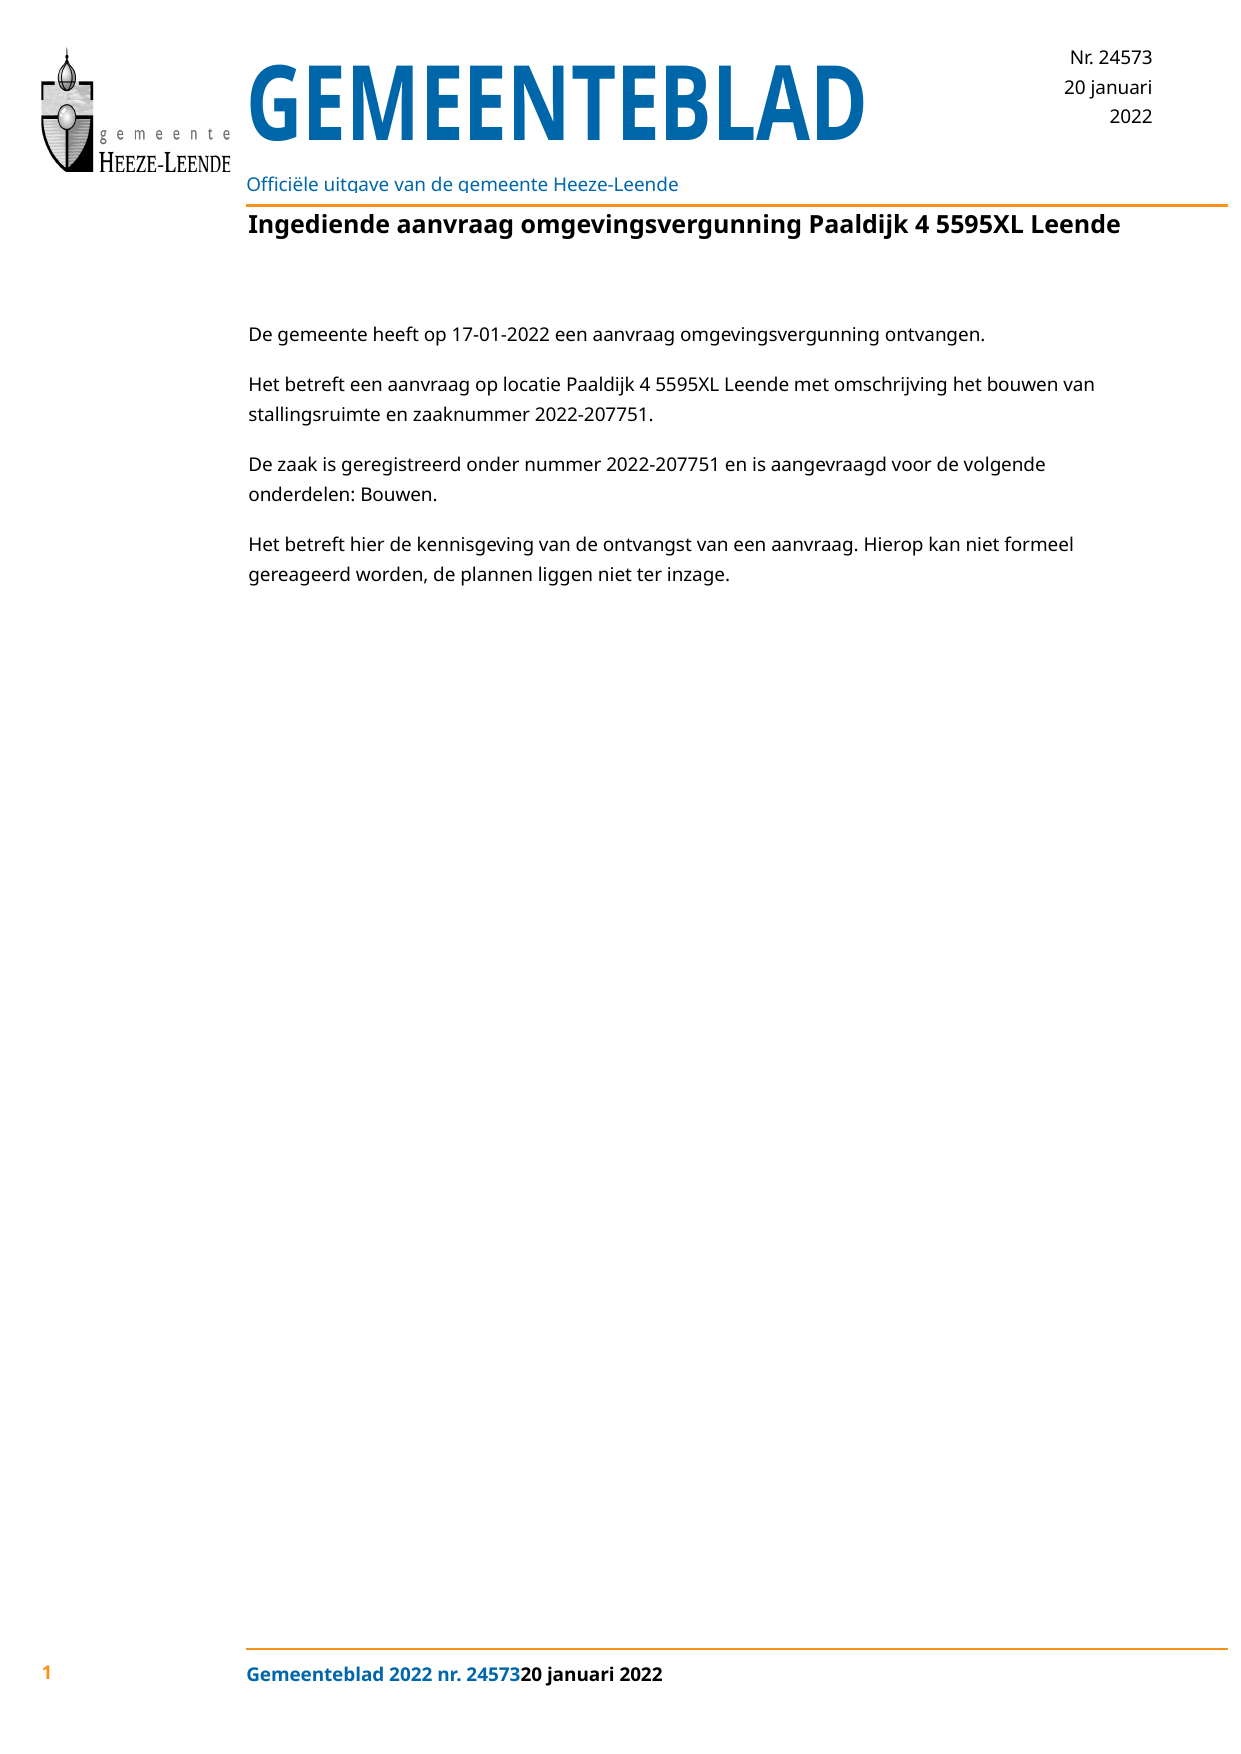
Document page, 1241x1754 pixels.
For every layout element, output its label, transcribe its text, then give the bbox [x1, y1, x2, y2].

text De gemeente heeft op 17-01-2022 een aanvraag omgevingsvergunning ontvangen. [248, 321, 1152, 346]
picture [41, 47, 231, 172]
text De zaak is geregistreerd onder nummer 2022-207751 en is aangevraagd voor de volgende onderdelen: Bouwen. [248, 451, 1152, 506]
text Het betreft een aanvraag op locatie Paaldijk 4 5595XL Leende met omschrijving het bouwen van stallingsruimte en zaaknummer 2022-207751. [248, 371, 1152, 426]
text Het betreft hier de kennisgeving van de ontvangst van een aanvraag. Hierop kan niet formeel gereageerd worden, de plannen liggen niet ter inzage. [248, 531, 1152, 586]
text Ingediende aanvraag omgevingsvergunning Paaldijk 4 5595XL Leende [248, 207, 1152, 241]
